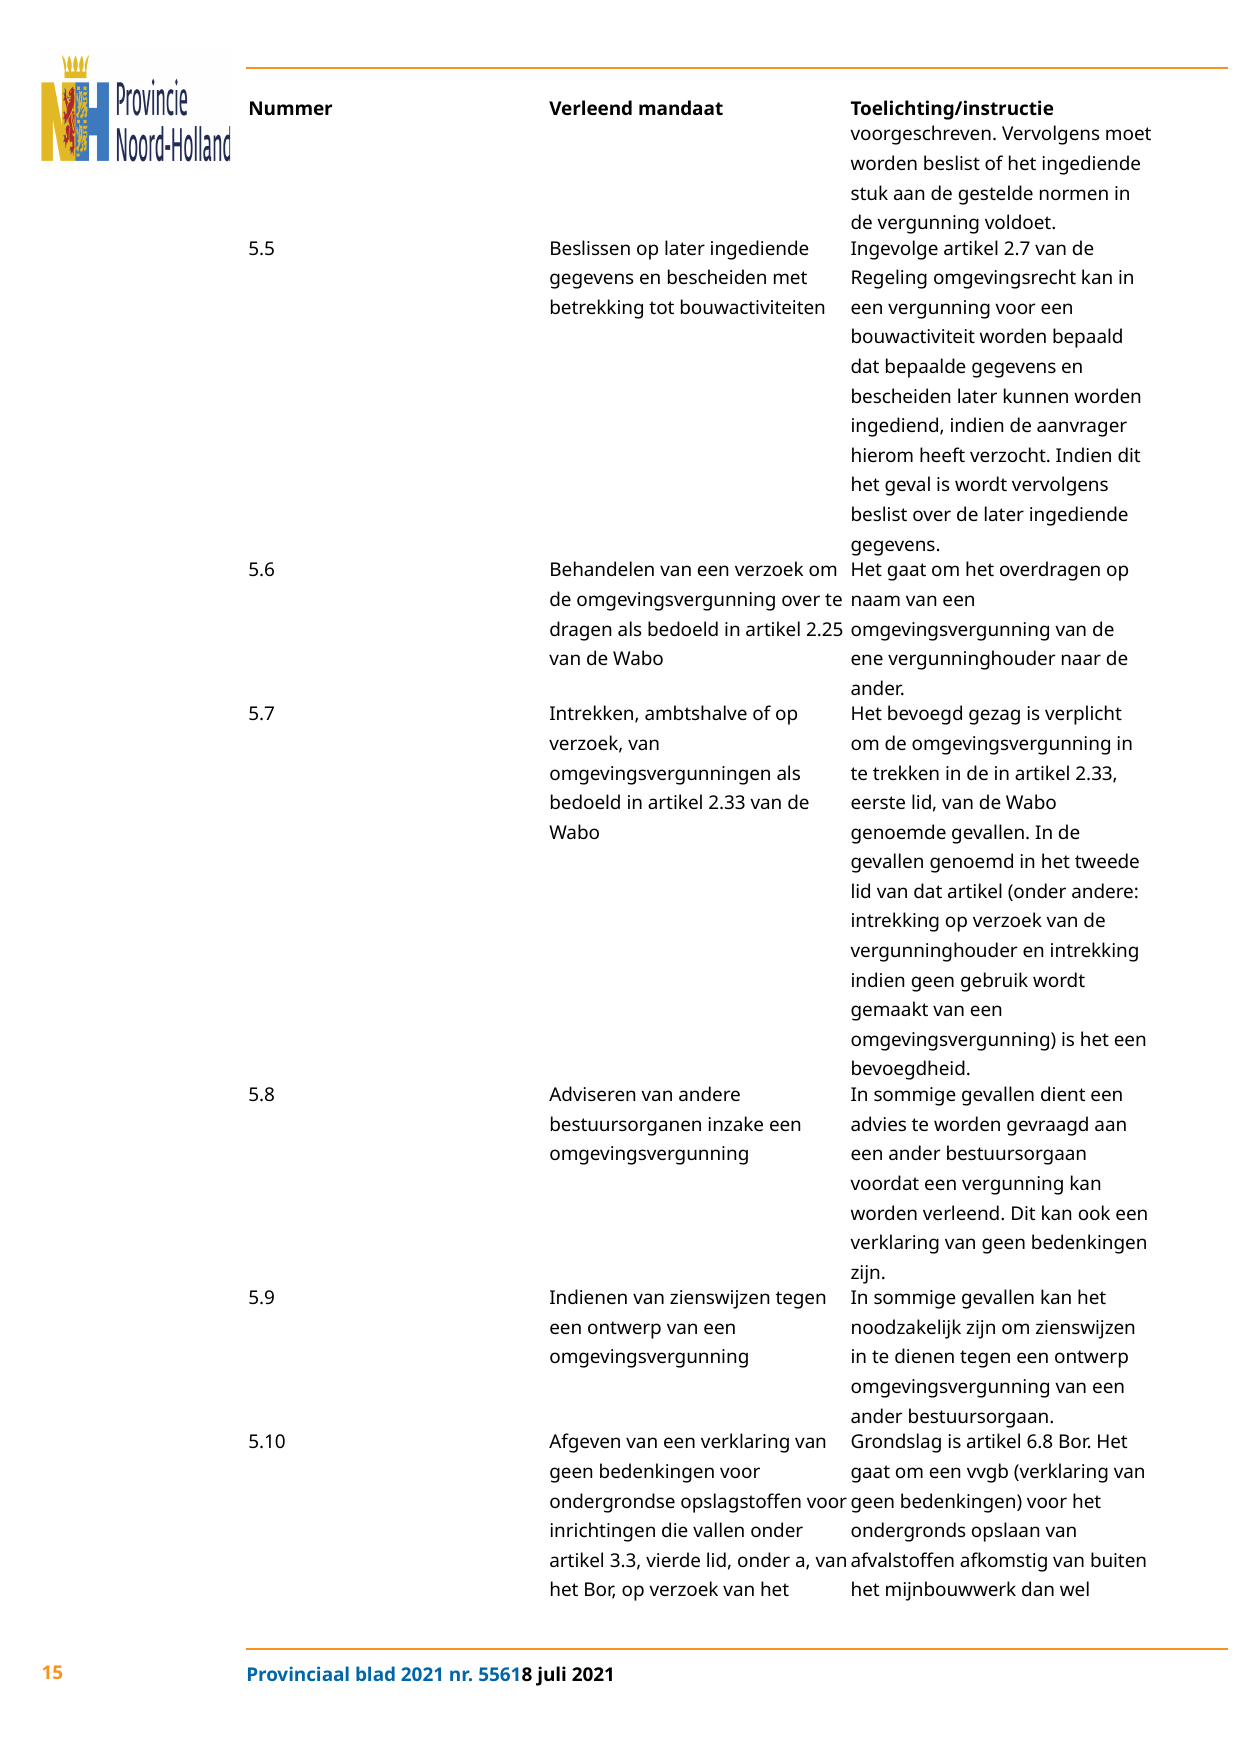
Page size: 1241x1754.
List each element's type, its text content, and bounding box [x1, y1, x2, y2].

table_cell Het bevoegd gezag is verplicht om de omgevingsvergunning in te trekken in de in artikel 2.33, eerste lid, van de Wabo genoemde gevallen. In de gevallen genoemd in het tweede lid van dat artikel (onder andere: intrekking op verzoek van de vergunninghouder en intrekking indien geen gebruik wordt gemaakt van een omgevingsvergunning) is het een bevoegdheid. [850, 701, 1152, 1081]
table_cell Grondslag is artikel 6.8 Bor. Het gaat om een vvgb (verklaring van geen bedenkingen) voor het ondergronds opslaan van afvalstoffen afkomstig van buiten het mijnbouwwerk dan wel [850, 1429, 1152, 1602]
table_cell Beslissen op later ingediende gegevens en bescheiden met betrekking tot bouwactiviteiten [549, 235, 850, 557]
table_cell 5.9 [248, 1285, 549, 1429]
table_cell 5.8 [248, 1081, 549, 1284]
table_cell Indienen van zienswijzen tegen een ontwerp van een omgevingsvergunning [549, 1285, 850, 1429]
table_header Toelichting/instructie [850, 95, 1152, 121]
table_cell Afgeven van een verklaring van geen bedenkingen voor ondergrondse opslagstoffen voor inrichtingen die vallen onder artikel 3.3, vierde lid, onder a, van het Bor, op verzoek van het [549, 1429, 850, 1602]
table_cell voorgeschreven. Vervolgens moet worden beslist of het ingediende stuk aan de gestelde normen in de vergunning voldoet. [850, 121, 1152, 235]
table_cell In sommige gevallen kan het noodzakelijk zijn om zienswijzen in te dienen tegen een ontwerp omgevingsvergunning van een ander bestuursorgaan. [850, 1285, 1152, 1429]
table_cell 5.6 [248, 557, 549, 701]
table_cell 5.5 [248, 235, 549, 557]
table_cell 5.7 [248, 701, 549, 1081]
table_cell 5.10 [248, 1429, 549, 1602]
table_cell Ingevolge artikel 2.7 van de Regeling omgevingsrecht kan in een vergunning voor een bouwactiviteit worden bepaald dat bepaalde gegevens en bescheiden later kunnen worden ingediend, indien de aanvrager hierom heeft verzocht. Indien dit het geval is wordt vervolgens beslist over de later ingediende gegevens. [850, 235, 1152, 557]
table_cell Behandelen van een verzoek om de omgevingsvergunning over te dragen als bedoeld in artikel 2.25 van de Wabo [549, 557, 850, 701]
table_cell Het gaat om het overdragen op naam van een omgevingsvergunning van de ene vergunninghouder naar de ander. [850, 557, 1152, 701]
table_cell In sommige gevallen dient een advies te worden gevraagd aan een ander bestuursorgaan voordat een vergunning kan worden verleend. Dit kan ook een verklaring van geen bedenkingen zijn. [850, 1081, 1152, 1284]
picture [41, 47, 231, 172]
table_cell [248, 121, 549, 235]
table_header Nummer [248, 95, 549, 121]
table_cell [549, 121, 850, 235]
table_cell Intrekken, ambtshalve of op verzoek, van omgevingsvergunningen als bedoeld in artikel 2.33 van de Wabo [549, 701, 850, 1081]
table_header Verleend mandaat [549, 95, 850, 121]
table_cell Adviseren van andere bestuursorganen inzake een omgevingsvergunning [549, 1081, 850, 1284]
